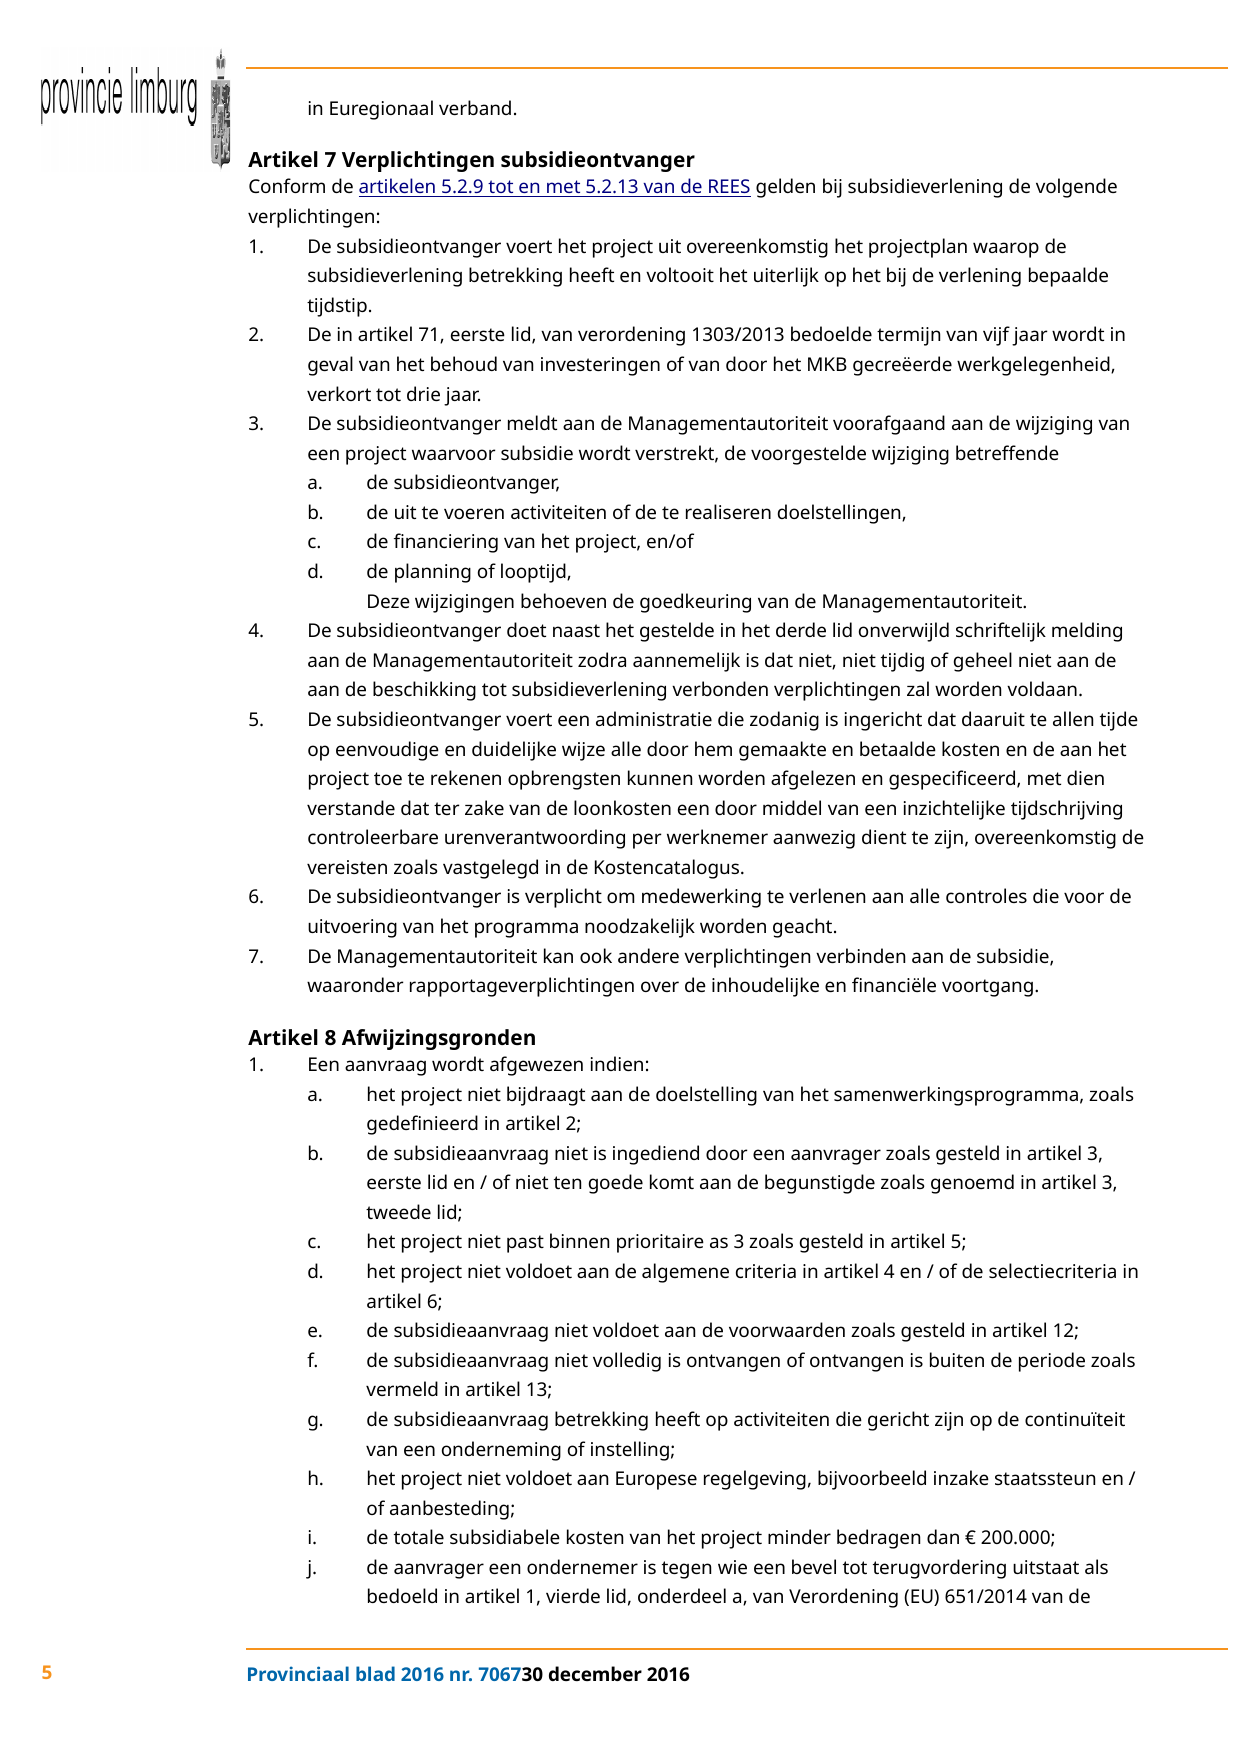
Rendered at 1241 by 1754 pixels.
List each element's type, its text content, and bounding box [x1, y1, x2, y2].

list het project niet voldoet aan de algemene criteria in artikel 4 en / of de selectiecriteria in artikel 6; [307, 1258, 1152, 1314]
list de financiering van het project, en/of [307, 529, 1152, 554]
list de totale subsidiabele kosten van het project minder bedragen dan € 200.000; [307, 1524, 1152, 1550]
list in Euregionaal verband. [248, 95, 1152, 121]
list De Managementautoriteit kan ook andere verplichtingen verbinden aan de subsidie, waaronder rapportageverplichtingen over de inhoudelijke en financiële voortgang. [248, 943, 1152, 998]
list het project niet bijdraagt aan de doelstelling van het samenwerkingsprogramma, zoals gedefinieerd in artikel 2; [307, 1081, 1152, 1136]
list De subsidieontvanger voert het project uit overeenkomstig het projectplan waarop de subsidieverlening betrekking heeft en voltooit het uiterlijk op het bij de verlening bepaalde tijdstip. [248, 233, 1152, 318]
list het project niet voldoet aan Europese regelgeving, bijvoorbeeld inzake staatssteun en / of aanbesteding; [307, 1465, 1152, 1521]
list De subsidieontvanger doet naast het gestelde in het derde lid onverwijld schriftelijk melding aan de Managementautoriteit zodra aannemelijk is dat niet, niet tijdig of geheel niet aan de aan de beschikking tot subsidieverlening verbonden verplichtingen zal worden voldaan. [248, 617, 1152, 702]
list De subsidieontvanger is verplicht om medewerking te verlenen aan alle controles die voor de uitvoering van het programma noodzakelijk worden geacht. [248, 884, 1152, 939]
list de subsidieaanvraag betrekking heeft op activiteiten die gericht zijn op de continuïteit van een onderneming of instelling; [307, 1406, 1152, 1462]
text Conform de artikelen 5.2.9 tot en met 5.2.13 van de REES gelden bij subsidieverlening de volgende verplichtingen: [248, 174, 1152, 229]
list De in artikel 71, eerste lid, van verordening 1303/2013 bedoelde termijn van vijf jaar wordt in geval van het behoud van investeringen of van door het MKB gecreëerde werkgelegenheid, verkort tot drie jaar. [248, 322, 1152, 406]
list het project niet past binnen prioritaire as 3 zoals gesteld in artikel 5; [307, 1229, 1152, 1254]
text Artikel 7 Verplichtingen subsidieontvanger [248, 145, 1152, 174]
list de subsidieontvanger, [307, 469, 1152, 495]
list de subsidieaanvraag niet voldoet aan de voorwaarden zoals gesteld in artikel 12; [307, 1317, 1152, 1343]
list Een aanvraag wordt afgewezen indien: [248, 1051, 1152, 1077]
list de planning of looptijd, [307, 558, 1152, 584]
list de aanvrager een ondernemer is tegen wie een bevel tot terugvordering uitstaat als bedoeld in artikel 1, vierde lid, onderdeel a, van Verordening (EU) 651/2014 van de [307, 1554, 1152, 1609]
list de subsidieaanvraag niet is ingediend door een aanvrager zoals gesteld in artikel 3, eerste lid en / of niet ten goede komt aan de begunstigde zoals genoemd in artikel 3, tweede lid; [307, 1140, 1152, 1225]
list De subsidieontvanger voert een administratie die zodanig is ingericht dat daaruit te allen tijde op eenvoudige en duidelijke wijze alle door hem gemaakte en betaalde kosten en de aan het project toe te rekenen opbrengsten kunnen worden afgelezen en gespecificeerd, met dien verstande dat ter zake van de loonkosten een door middel van een inzichtelijke tijdschrijving controleerbare urenverantwoording per werknemer aanwezig dient te zijn, overeenkomstig de vereisten zoals vastgelegd in de Kostencatalogus. [248, 706, 1152, 880]
text Artikel 8 Afwijzingsgronden [248, 1023, 1152, 1051]
list de uit te voeren activiteiten of de te realiseren doelstellingen, [307, 499, 1152, 525]
list De subsidieontvanger meldt aan de Managementautoriteit voorafgaand aan de wijziging van een project waarvoor subsidie wordt verstrekt, de voorgestelde wijziging betreffende [248, 410, 1152, 466]
picture [41, 47, 231, 172]
list Deze wijzigingen behoeven de goedkeuring van de Managementautoriteit. [307, 588, 1152, 613]
list de subsidieaanvraag niet volledig is ontvangen of ontvangen is buiten de periode zoals vermeld in artikel 13; [307, 1347, 1152, 1402]
